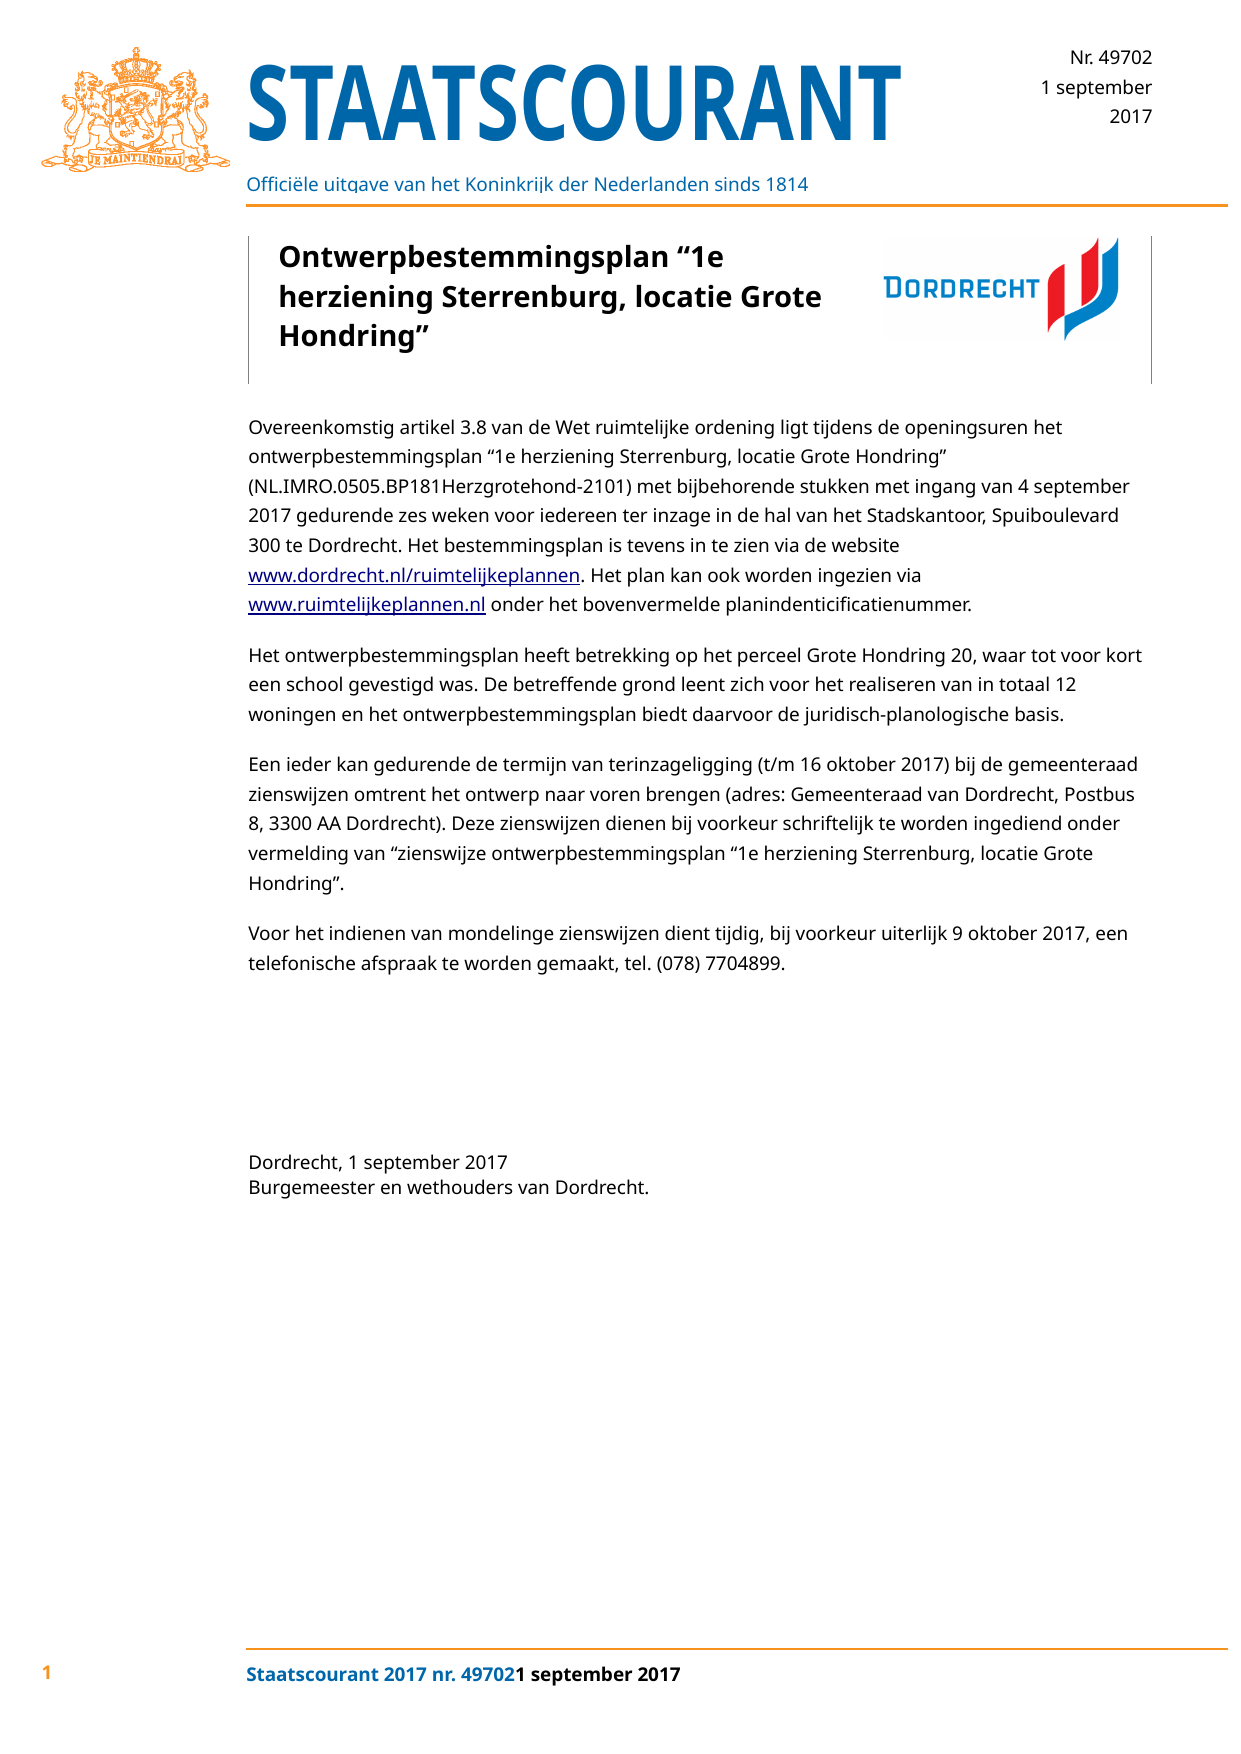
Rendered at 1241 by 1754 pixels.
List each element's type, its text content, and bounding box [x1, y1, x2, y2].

picture [41, 47, 231, 172]
picture [882, 236, 1119, 341]
table_header [850, 236, 1151, 384]
text Het ontwerpbestemmingsplan heeft betrekking op het perceel Grote Hondring 20, waar tot voor kort een school gevestigd was. De betreffende grond leent zich voor het realiseren van in totaal 12 woningen en het ontwerpbestemmingsplan biedt daarvoor de juridisch-planologische basis. [248, 642, 1152, 727]
text Overeenkomstig artikel 3.8 van de Wet ruimtelijke ordening ligt tijdens de openingsuren het ontwerpbestemmingsplan “1e herziening Sterrenburg, locatie Grote Hondring” (NL.IMRO.0505.BP181Herzgrotehond-2101) met bijbehorende stukken met ingang van 4 september 2017 gedurende zes weken voor iedereen ter inzage in de hal van het Stadskantoor, Spuiboulevard 300 te Dordrecht. Het bestemmingsplan is tevens in te zien via de website www.dordrecht.nl/ruimtelijkeplannen. Het plan kan ook worden ingezien via www.ruimtelijkeplannen.nl onder het bovenvermelde planindenticificatienummer. [248, 414, 1152, 617]
text Een ieder kan gedurende de termijn van terinzageligging (t/m 16 oktober 2017) bij de gemeenteraad zienswijzen omtrent het ontwerp naar voren brengen (adres: Gemeenteraad van Dordrecht, Postbus 8, 3300 AA Dordrecht). Deze zienswijzen dienen bij voorkeur schriftelijk te worden ingediend onder vermelding van “zienswijze ontwerpbestemmingsplan “1e herziening Sterrenburg, locatie Grote Hondring”. [248, 751, 1152, 896]
table_header Ontwerpbestemmingsplan “1e herziening Sterrenburg, locatie Grote Hondring” [249, 236, 850, 384]
text Burgemeester en wethouders van Dordrecht. [248, 1174, 1152, 1200]
text Voor het indienen van mondelinge zienswijzen dient tijdig, bij voorkeur uiterlijk 9 oktober 2017, een telefonische afspraak te worden gemaakt, tel. (078) 7704899. [248, 920, 1152, 976]
text Dordrecht, 1 september 2017 [248, 1149, 1152, 1174]
